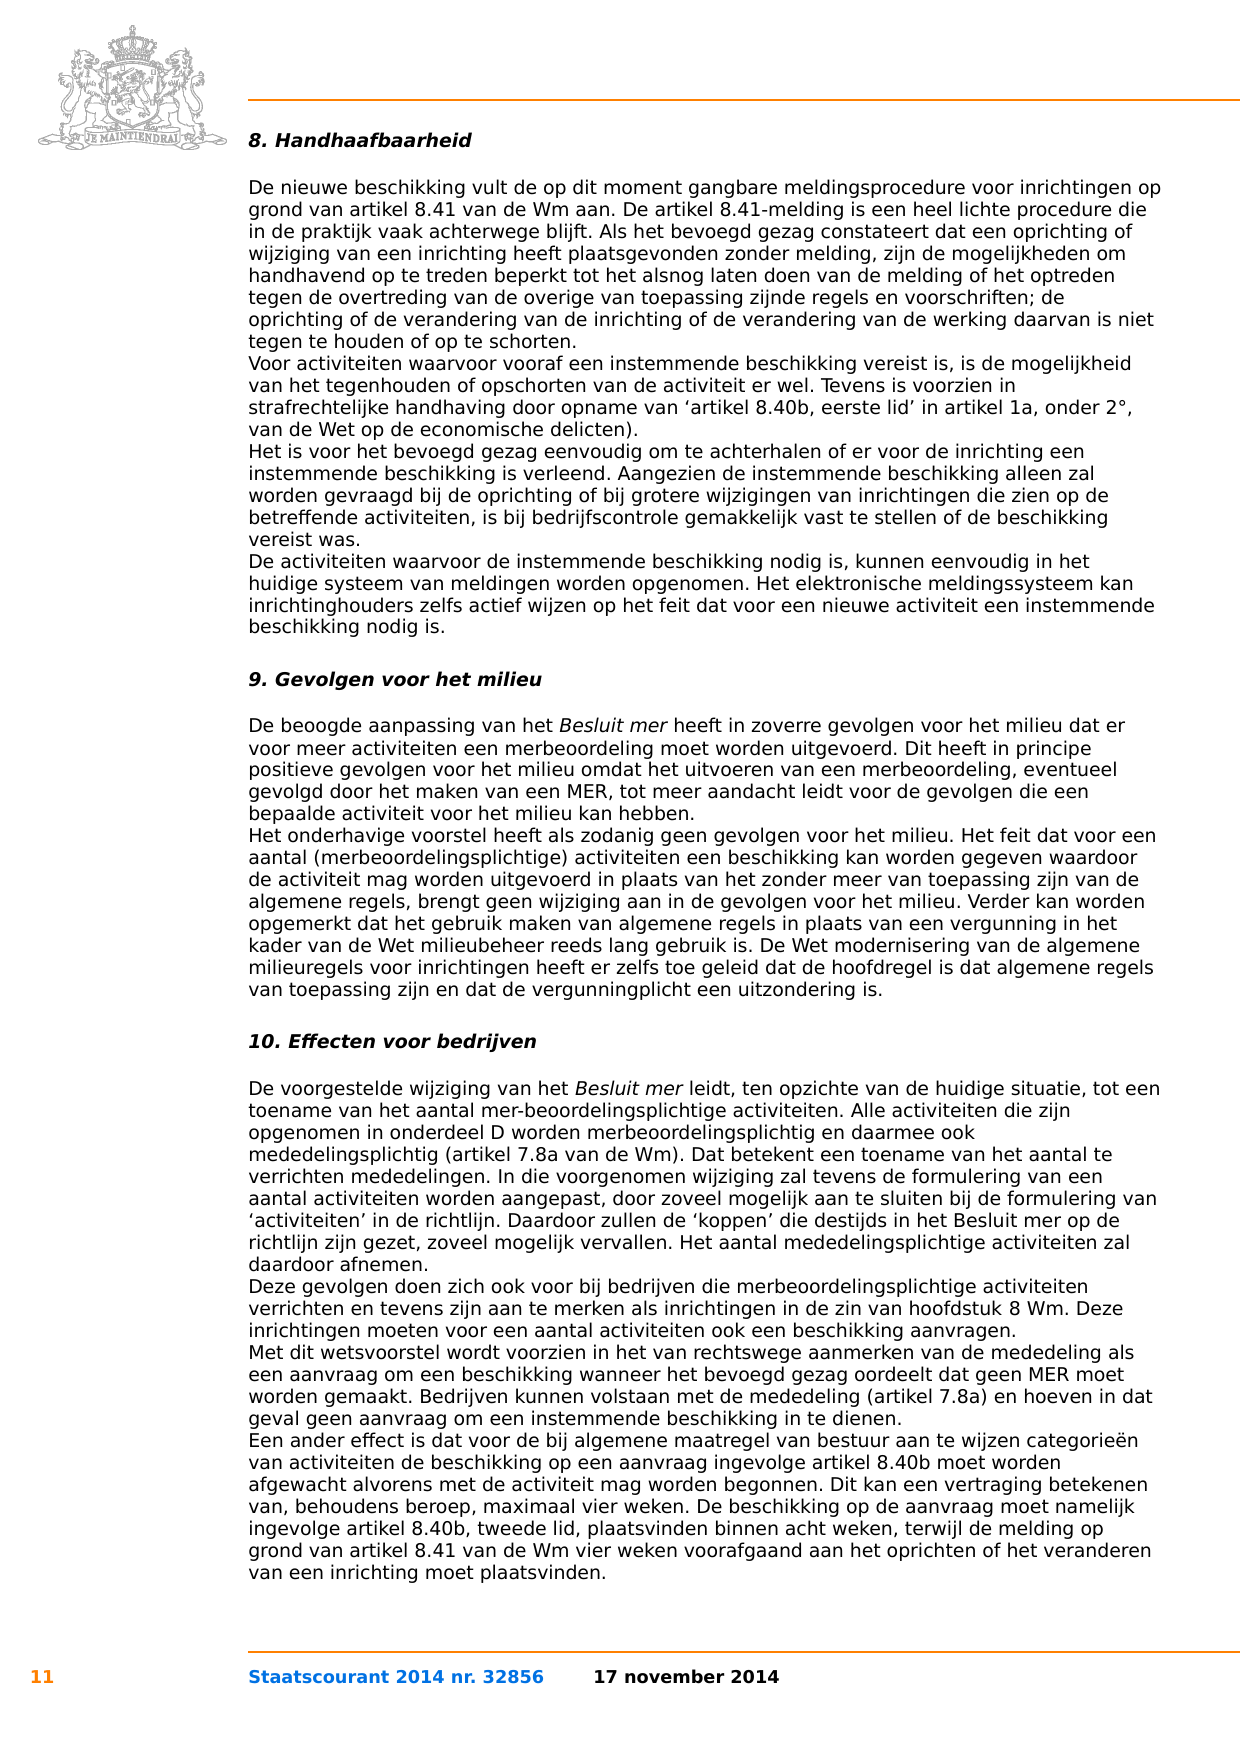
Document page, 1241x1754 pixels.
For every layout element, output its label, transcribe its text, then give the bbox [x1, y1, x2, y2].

text De beoogde aanpassing van het Besluit mer heeft in zoverre gevolgen voor het milieu dat er voor meer activiteiten een merbeoordeling moet worden uitgevoerd. Dit heeft in principe positieve gevolgen voor het milieu omdat het uitvoeren van een merbeoordeling, eventueel gevolgd door het maken van een MER, tot meer aandacht leidt voor de gevolgen die een bepaalde activiteit voor het milieu kan hebben. [248, 715, 1163, 825]
text Een ander effect is dat voor de bij algemene maatregel van bestuur aan te wijzen categorieën van activiteiten de beschikking op een aanvraag ingevolge artikel 8.40b moet worden afgewacht alvorens met de activiteit mag worden begonnen. Dit kan een vertraging betekenen van, behoudens beroep, maximaal vier weken. De beschikking op de aanvraag moet namelijk ingevolge artikel 8.40b, tweede lid, plaatsvinden binnen acht weken, terwijl de melding op grond van artikel 8.41 van de Wm vier weken voorafgaand aan het oprichten of het veranderen van een inrichting moet plaatsvinden. [248, 1430, 1163, 1584]
text De activiteiten waarvoor de instemmende beschikking nodig is, kunnen eenvoudig in het huidige systeem van meldingen worden opgenomen. Het elektronische meldingssysteem kan inrichtinghouders zelfs actief wijzen op het feit dat voor een nieuwe activiteit een instemmende beschikking nodig is. [248, 551, 1163, 638]
text Het onderhavige voorstel heeft als zodanig geen gevolgen voor het milieu. Het feit dat voor een aantal (merbeoordelingsplichtige) activiteiten een beschikking kan worden gegeven waardoor de activiteit mag worden uitgevoerd in plaats van het zonder meer van toepassing zijn van de algemene regels, brengt geen wijziging aan in de gevolgen voor het milieu. Verder kan worden opgemerkt dat het gebruik maken van algemene regels in plaats van een vergunning in het kader van de Wet milieubeheer reeds lang gebruik is. De Wet modernisering van de algemene milieuregels voor inrichtingen heeft er zelfs toe geleid dat de hoofdregel is dat algemene regels van toepassing zijn en dat de vergunningplicht een uitzondering is. [248, 825, 1163, 1001]
subtitle 9. Gevolgen voor het milieu [248, 668, 1163, 690]
text Voor activiteiten waarvoor vooraf een instemmende beschikking vereist is, is de mogelijkheid van het tegenhouden of opschorten van de activiteit er wel. Tevens is voorzien in strafrechtelijke handhaving door opname van ‘artikel 8.40b, eerste lid’ in artikel 1a, onder 2°, van de Wet op de economische delicten). [248, 353, 1163, 441]
text Deze gevolgen doen zich ook voor bij bedrijven die merbeoordelingsplichtige activiteiten verrichten en tevens zijn aan te merken als inrichtingen in de zin van hoofdstuk 8 Wm. Deze inrichtingen moeten voor een aantal activiteiten ook een beschikking aanvragen. [248, 1276, 1163, 1342]
subtitle 8. Handhaafbaarheid [248, 130, 1163, 152]
subtitle 10. Effecten voor bedrijven [248, 1031, 1163, 1053]
text De nieuwe beschikking vult de op dit moment gangbare meldingsprocedure voor inrichtingen op grond van artikel 8.41 van de Wm aan. De artikel 8.41-melding is een heel lichte procedure die in de praktijk vaak achterwege blijft. Als het bevoegd gezag constateert dat een oprichting of wijziging van een inrichting heeft plaatsgevonden zonder melding, zijn de mogelijkheden om handhavend op te treden beperkt tot het alsnog laten doen van de melding of het optreden tegen de overtreding van de overige van toepassing zijnde regels en voorschriften; de oprichting of de verandering van de inrichting of de verandering van de werking daarvan is niet tegen te houden of op te schorten. [248, 177, 1163, 353]
text Met dit wetsvoorstel wordt voorzien in het van rechtswege aanmerken van de mededeling als een aanvraag om een beschikking wanneer het bevoegd gezag oordeelt dat geen MER moet worden gemaakt. Bedrijven kunnen volstaan met de mededeling (artikel 7.8a) en hoeven in dat geval geen aanvraag om een instemmende beschikking in te dienen. [248, 1342, 1163, 1430]
text Het is voor het bevoegd gezag eenvoudig om te achterhalen of er voor de inrichting een instemmende beschikking is verleend. Aangezien de instemmende beschikking alleen zal worden gevraagd bij de oprichting of bij grotere wijzigingen van inrichtingen die zien op de betreffende activiteiten, is bij bedrijfscontrole gemakkelijk vast te stellen of de beschikking vereist was. [248, 441, 1163, 551]
text De voorgestelde wijziging van het Besluit mer leidt, ten opzichte van de huidige situatie, tot een toename van het aantal mer-beoordelingsplichtige activiteiten. Alle activiteiten die zijn opgenomen in onderdeel D worden merbeoordelingsplichtig en daarmee ook mededelingsplichtig (artikel 7.8a van de Wm). Dat betekent een toename van het aantal te verrichten mededelingen. In die voorgenomen wijziging zal tevens de formulering van een aantal activiteiten worden aangepast, door zoveel mogelijk aan te sluiten bij de formulering van ‘activiteiten’ in de richtlijn. Daardoor zullen de ‘koppen’ die destijds in het Besluit mer op de richtlijn zijn gezet, zoveel mogelijk vervallen. Het aantal mededelingsplichtige activiteiten zal daardoor afnemen. [248, 1078, 1163, 1276]
picture [38, 25, 227, 150]
